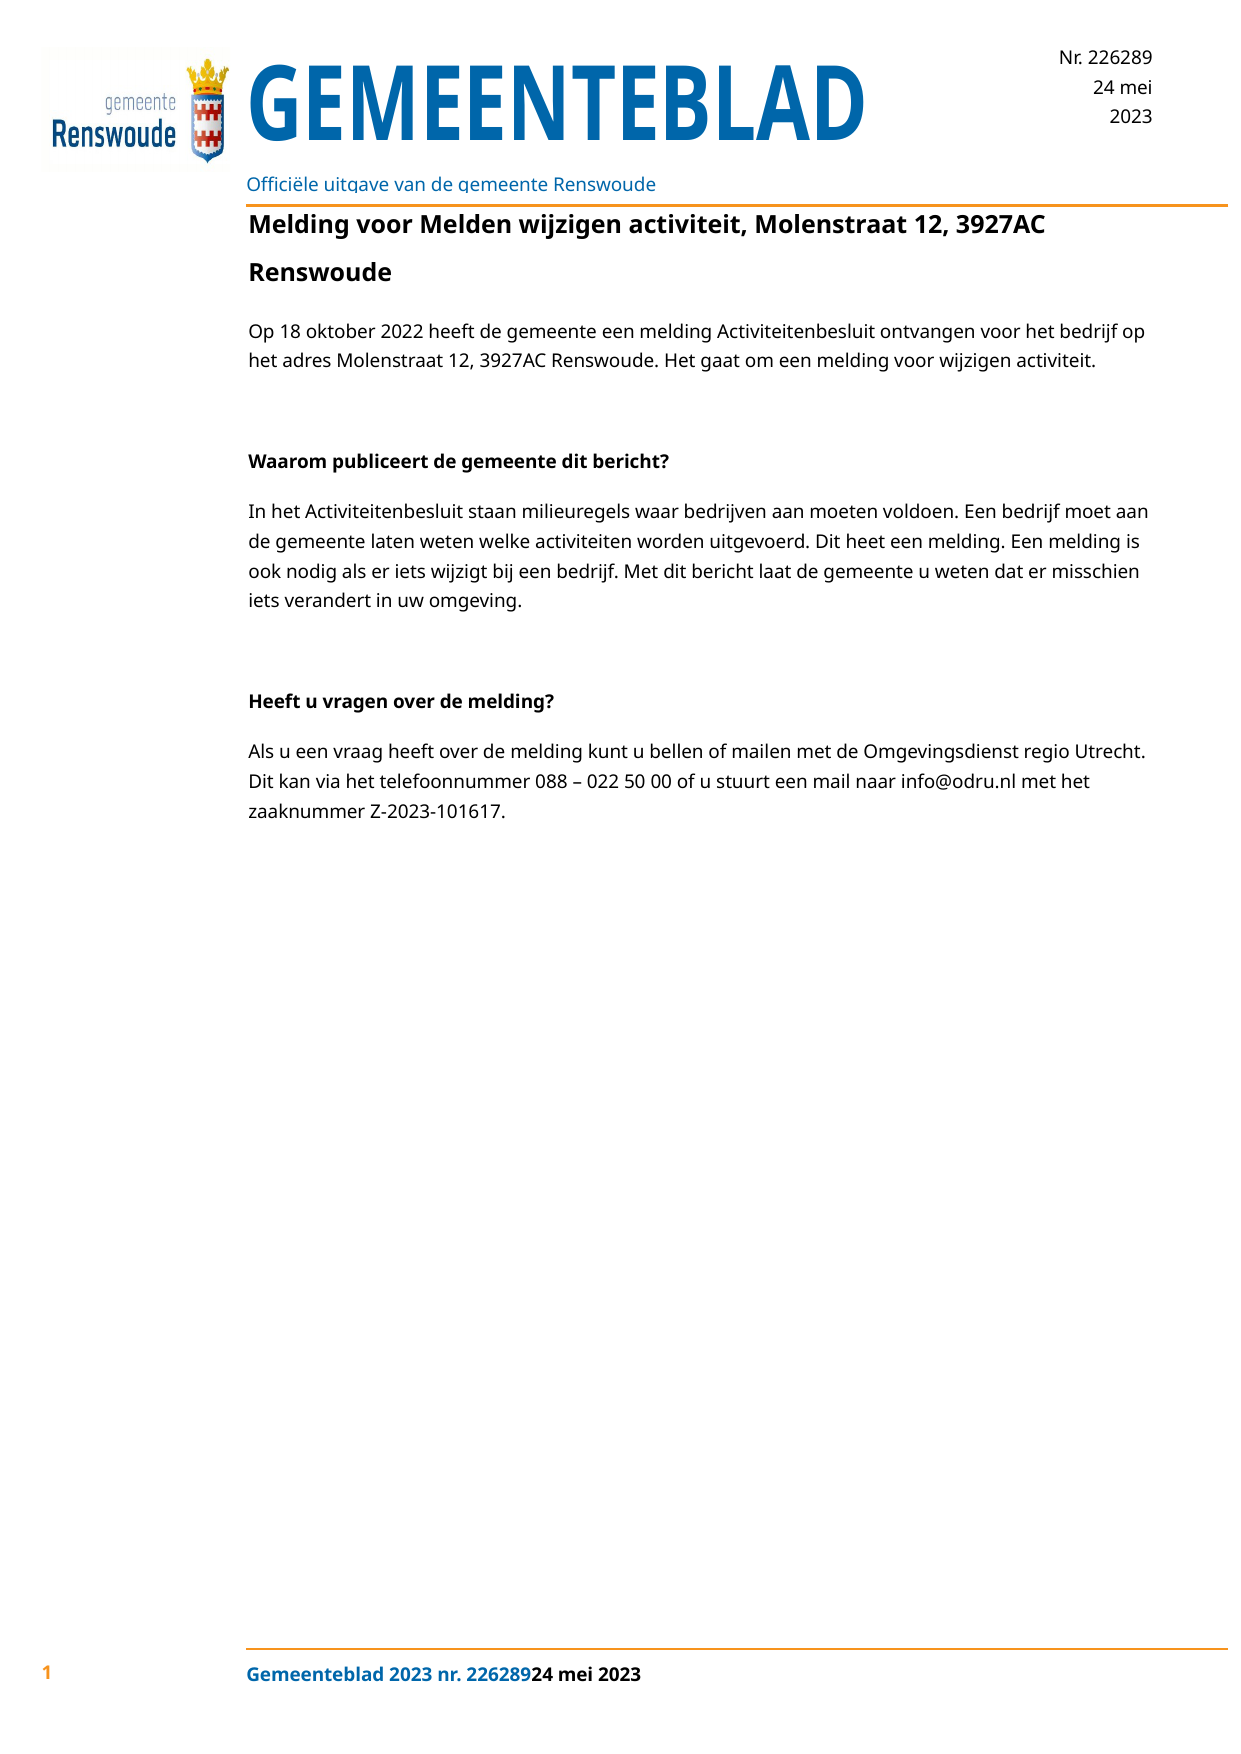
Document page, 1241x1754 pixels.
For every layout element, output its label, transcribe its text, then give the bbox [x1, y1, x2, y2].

text Als u een vraag heeft over de melding kunt u bellen of mailen met de Omgevingsdienst regio Utrecht. Dit kan via het telefoonnummer 088 – 022 50 00 of u stuurt een mail naar info@odru.nl met het zaaknummer Z-2023-101617. [248, 739, 1152, 824]
text Heeft u vragen over de melding? [248, 688, 1152, 714]
text In het Activiteitenbesluit staan milieuregels waar bedrijven aan moeten voldoen. Een bedrijf moet aan de gemeente laten weten welke activiteiten worden uitgevoerd. Dit heet een melding. Een melding is ook nodig als er iets wijzigt bij een bedrijf. Met dit bericht laat de gemeente u weten dat er misschien iets verandert in uw omgeving. [248, 499, 1152, 613]
text Op 18 oktober 2022 heeft de gemeente een melding Activiteitenbesluit ontvangen voor het bedrijf op het adres Molenstraat 12, 3927AC Renswoude. Het gaat om een melding voor wijzigen activiteit. [248, 318, 1152, 373]
text Waarom publiceert de gemeente dit bericht? [248, 448, 1152, 474]
picture [41, 47, 231, 172]
text Melding voor Melden wijzigen activiteit, Molenstraat 12, 3927AC Renswoude [248, 207, 1152, 288]
